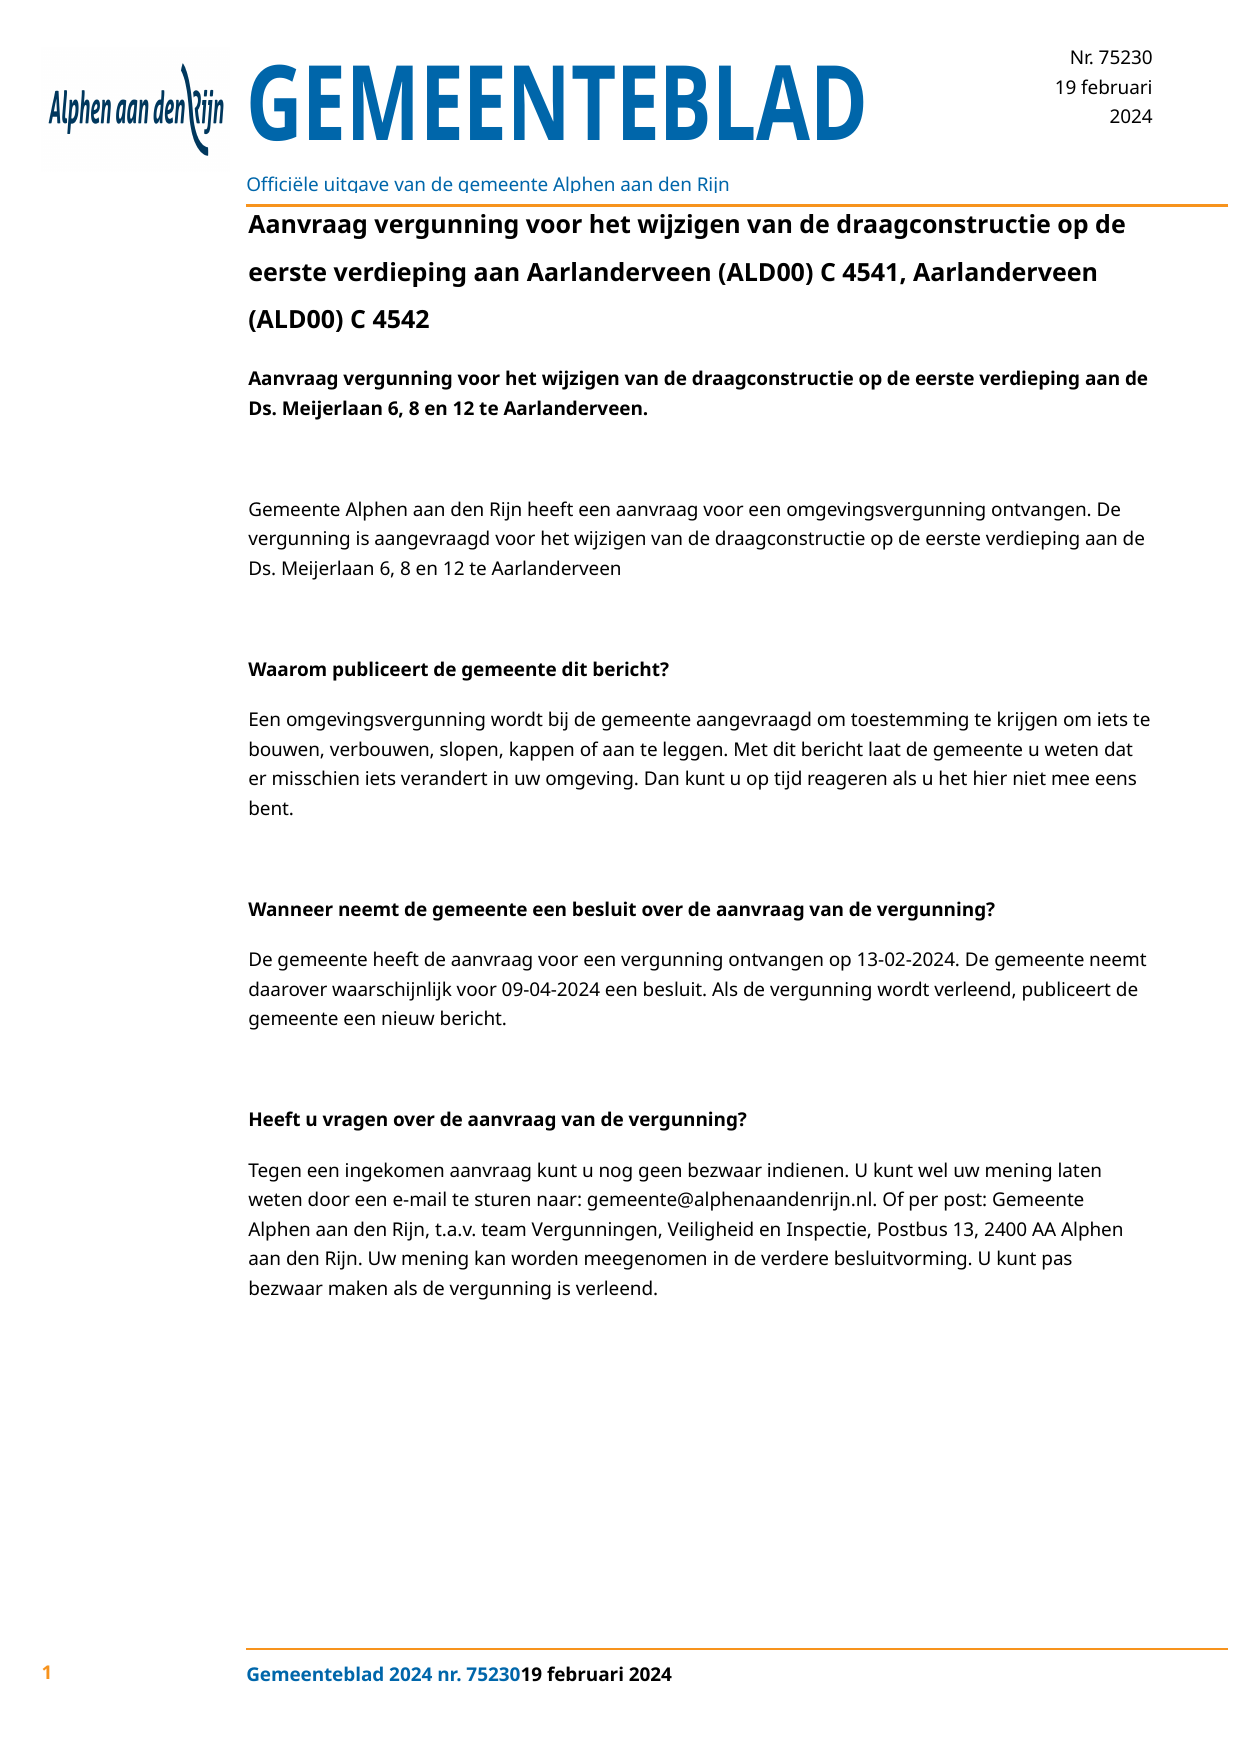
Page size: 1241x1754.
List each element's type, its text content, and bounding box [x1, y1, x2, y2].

text Aanvraag vergunning voor het wijzigen van de draagconstructie op de eerste verdieping aan Aarlanderveen (ALD00) C 4541, Aarlanderveen (ALD00) C 4542 [248, 207, 1152, 336]
text Tegen een ingekomen aanvraag kunt u nog geen bezwaar indienen. U kunt wel uw mening laten weten door een e-mail te sturen naar: gemeente@alphenaandenrijn.nl. Of per post: Gemeente Alphen aan den Rijn, t.a.v. team Vergunningen, Veiligheid en Inspectie, Postbus 13, 2400 AA Alphen aan den Rijn. Uw mening kan worden meegenomen in de verdere besluitvorming. U kunt pas bezwaar maken als de vergunning is verleend. [248, 1157, 1152, 1301]
text Heeft u vragen over de aanvraag van de vergunning? [248, 1106, 1152, 1132]
picture [41, 47, 231, 172]
text Waarom publiceert de gemeente dit bericht? [248, 656, 1152, 682]
text Een omgevingsvergunning wordt bij de gemeente aangevraagd om toestemming te krijgen om iets te bouwen, verbouwen, slopen, kappen of aan te leggen. Met dit bericht laat de gemeente u weten dat er misschien iets verandert in uw omgeving. Dan kunt u op tijd reageren als u het hier niet mee eens bent. [248, 706, 1152, 821]
text Aanvraag vergunning voor het wijzigen van de draagconstructie op de eerste verdieping aan de Ds. Meijerlaan 6, 8 en 12 te Aarlanderveen. [248, 366, 1152, 421]
text Gemeente Alphen aan den Rijn heeft een aanvraag voor een omgevingsvergunning ontvangen. De vergunning is aangevraagd voor het wijzigen van de draagconstructie op de eerste verdieping aan de Ds. Meijerlaan 6, 8 en 12 te Aarlanderveen [248, 496, 1152, 581]
text Wanneer neemt de gemeente een besluit over de aanvraag van de vergunning? [248, 896, 1152, 922]
text De gemeente heeft de aanvraag voor een vergunning ontvangen op 13-02-2024. De gemeente neemt daarover waarschijnlijk voor 09-04-2024 een besluit. Als de vergunning wordt verleend, publiceert de gemeente een nieuw bericht. [248, 946, 1152, 1031]
